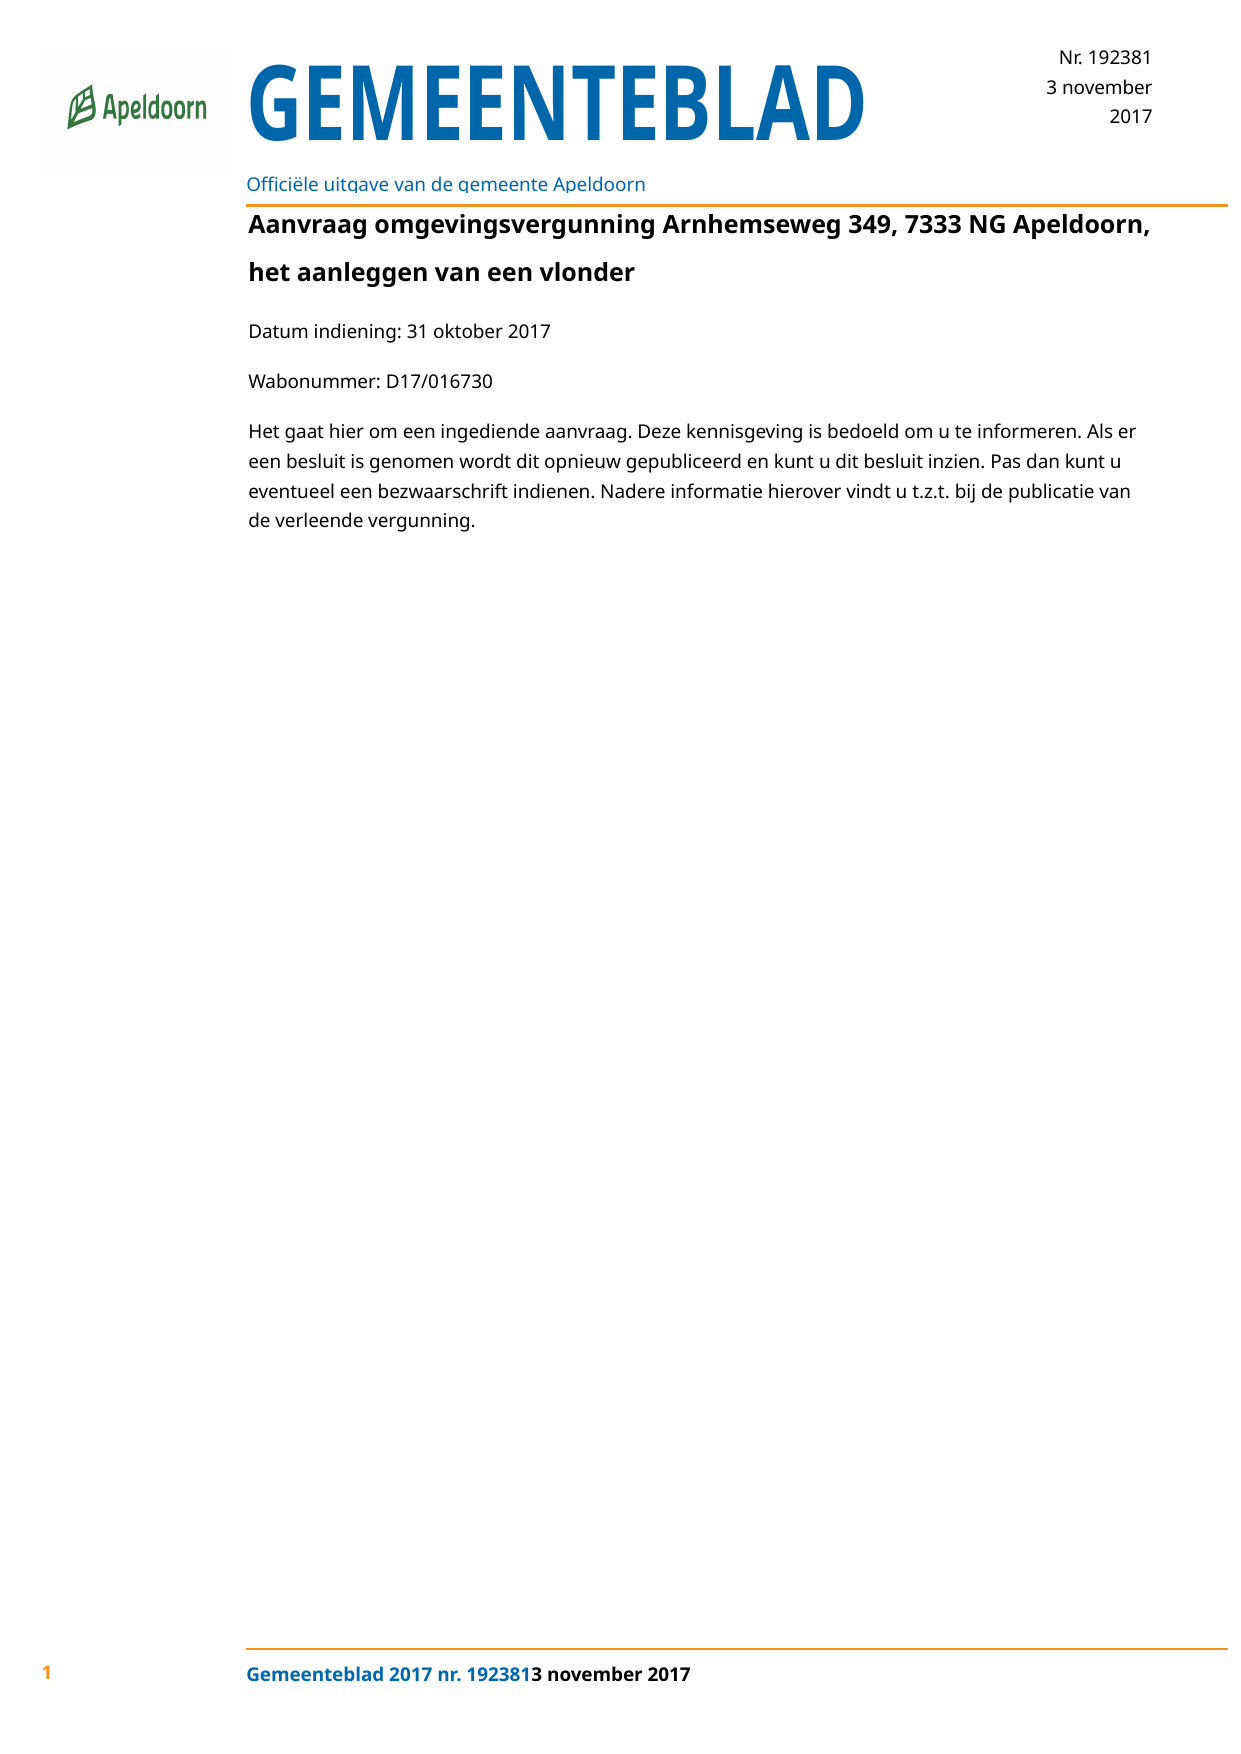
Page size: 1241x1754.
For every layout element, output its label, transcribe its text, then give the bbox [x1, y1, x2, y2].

text Het gaat hier om een ingediende aanvraag. Deze kennisgeving is bedoeld om u te informeren. Als er een besluit is genomen wordt dit opnieuw gepubliceerd en kunt u dit besluit inzien. Pas dan kunt u eventueel een bezwaarschrift indienen. Nadere informatie hierover vindt u t.z.t. bij de publicatie van de verleende vergunning. [248, 419, 1152, 533]
text Datum indiening: 31 oktober 2017 [248, 318, 1152, 344]
text Wabonummer: D17/016730 [248, 368, 1152, 394]
picture [41, 47, 231, 172]
text Aanvraag omgevingsvergunning Arnhemseweg 349, 7333 NG Apeldoorn, het aanleggen van een vlonder [248, 207, 1152, 288]
